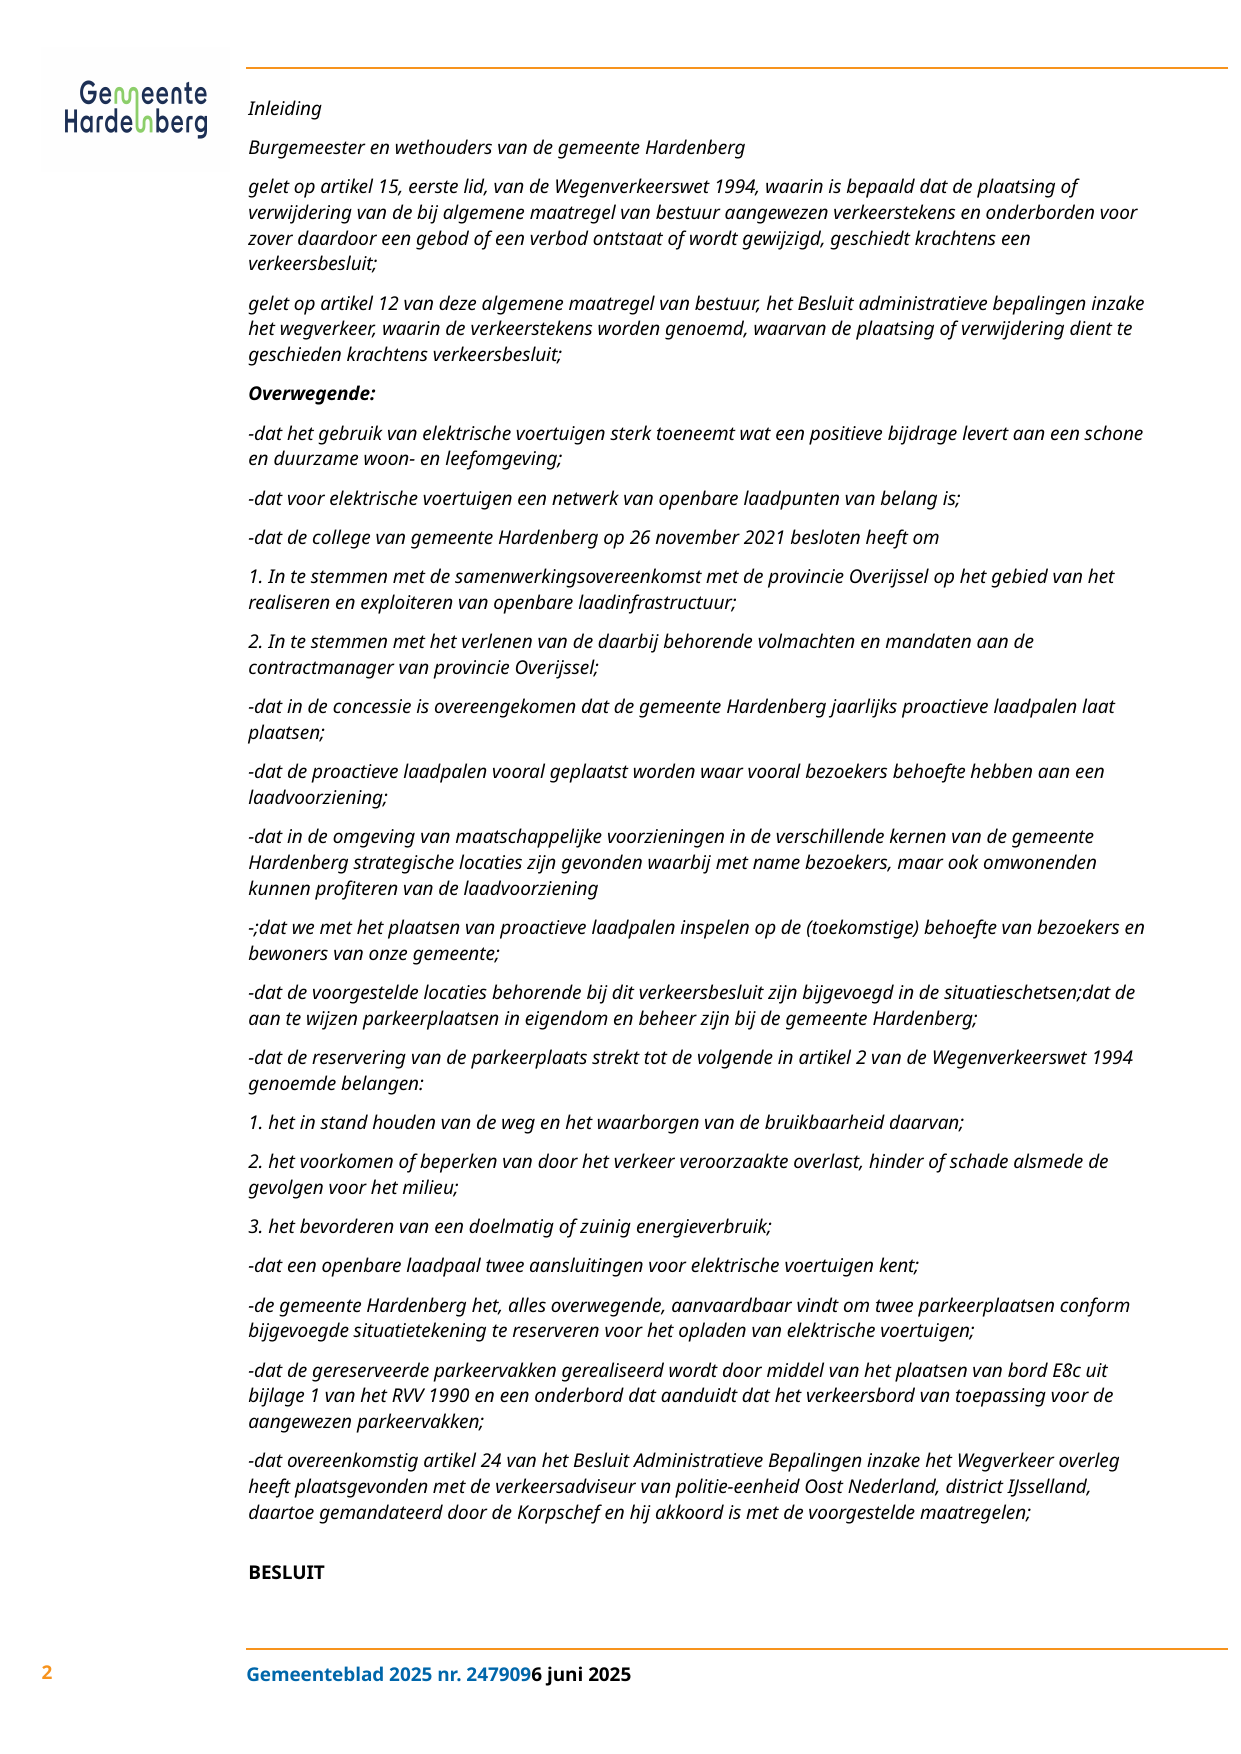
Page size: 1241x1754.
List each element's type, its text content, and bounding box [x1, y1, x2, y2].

text -dat voor elektrische voertuigen een netwerk van openbare laadpunten van belang is; [248, 485, 1152, 511]
text -dat een openbare laadpaal twee aansluitingen voor elektrische voertuigen kent; [248, 1253, 1152, 1278]
text 1. In te stemmen met de samenwerkingsovereenkomst met de provincie Overijssel op het gebied van het realiseren en exploiteren van openbare laadinfrastructuur; [248, 563, 1152, 615]
text 2. het voorkomen of beperken van door het verkeer veroorzaakte overlast, hinder of schade alsmede de gevolgen voor het milieu; [248, 1148, 1152, 1200]
text BESLUIT [248, 1559, 1152, 1585]
text -dat in de omgeving van maatschappelijke voorzieningen in de verschillende kernen van de gemeente Hardenberg strategische locaties zijn gevonden waarbij met name bezoekers, maar ook omwonenden kunnen profiteren van de laadvoorziening [248, 823, 1152, 901]
text 1. het in stand houden van de weg en het waarborgen van de bruikbaarheid daarvan; [248, 1109, 1152, 1135]
text -;dat we met het plaatsen van proactieve laadpalen inspelen op de (toekomstige) behoefte van bezoekers en bewoners van onze gemeente; [248, 914, 1152, 966]
text -dat in de concessie is overeengekomen dat de gemeente Hardenberg jaarlijks proactieve laadpalen laat plaatsen; [248, 693, 1152, 745]
text gelet op artikel 15, eerste lid, van de Wegenverkeerswet 1994, waarin is bepaald dat de plaatsing of verwijdering van de bij algemene maatregel van bestuur aangewezen verkeerstekens en onderborden voor zover daardoor een gebod of een verbod ontstaat of wordt gewijzigd, geschiedt krachtens een verkeersbesluit; [248, 173, 1152, 276]
text -dat de college van gemeente Hardenberg op 26 november 2021 besloten heeft om [248, 524, 1152, 550]
text -dat de reservering van de parkeerplaats strekt tot de volgende in artikel 2 van de Wegenverkeerswet 1994 genoemde belangen: [248, 1044, 1152, 1096]
text -dat de voorgestelde locaties behorende bij dit verkeersbesluit zijn bijgevoegd in de situatieschetsen;dat de aan te wijzen parkeerplaatsen in eigendom en beheer zijn bij de gemeente Hardenberg; [248, 979, 1152, 1031]
text -dat het gebruik van elektrische voertuigen sterk toeneemt wat een positieve bijdrage levert aan een schone en duurzame woon- en leefomgeving; [248, 420, 1152, 471]
text Burgemeester en wethouders van de gemeente Hardenberg [248, 134, 1152, 160]
text 2. In te stemmen met het verlenen van de daarbij behorende volmachten en mandaten aan de contractmanager van provincie Overijssel; [248, 628, 1152, 680]
text -dat de gereserveerde parkeervakken gerealiseerd wordt door middel van het plaatsen van bord E8c uit bijlage 1 van het RVV 1990 en een onderbord dat aanduidt dat het verkeersbord van toepassing voor de aangewezen parkeervakken; [248, 1357, 1152, 1434]
picture [41, 47, 231, 172]
text gelet op artikel 12 van deze algemene maatregel van bestuur, het Besluit administratieve bepalingen inzake het wegverkeer, waarin de verkeerstekens worden genoemd, waarvan de plaatsing of verwijdering dient te geschieden krachtens verkeersbesluit; [248, 290, 1152, 367]
text Inleiding [248, 95, 1152, 121]
text -dat de proactieve laadpalen vooral geplaatst worden waar vooral bezoekers behoefte hebben aan een laadvoorziening; [248, 758, 1152, 810]
text 3. het bevorderen van een doelmatig of zuinig energieverbruik; [248, 1213, 1152, 1239]
text Overwegende: [248, 381, 1152, 406]
text -de gemeente Hardenberg het, alles overwegende, aanvaardbaar vindt om twee parkeerplaatsen conform bijgevoegde situatietekening te reserveren voor het opladen van elektrische voertuigen; [248, 1292, 1152, 1343]
text -dat overeenkomstig artikel 24 van het Besluit Administratieve Bepalingen inzake het Wegverkeer overleg heeft plaatsgevonden met de verkeersadviseur van politie-eenheid Oost Nederland, district IJsselland, daartoe gemandateerd door de Korpschef en hij akkoord is met de voorgestelde maatregelen; [248, 1448, 1152, 1525]
